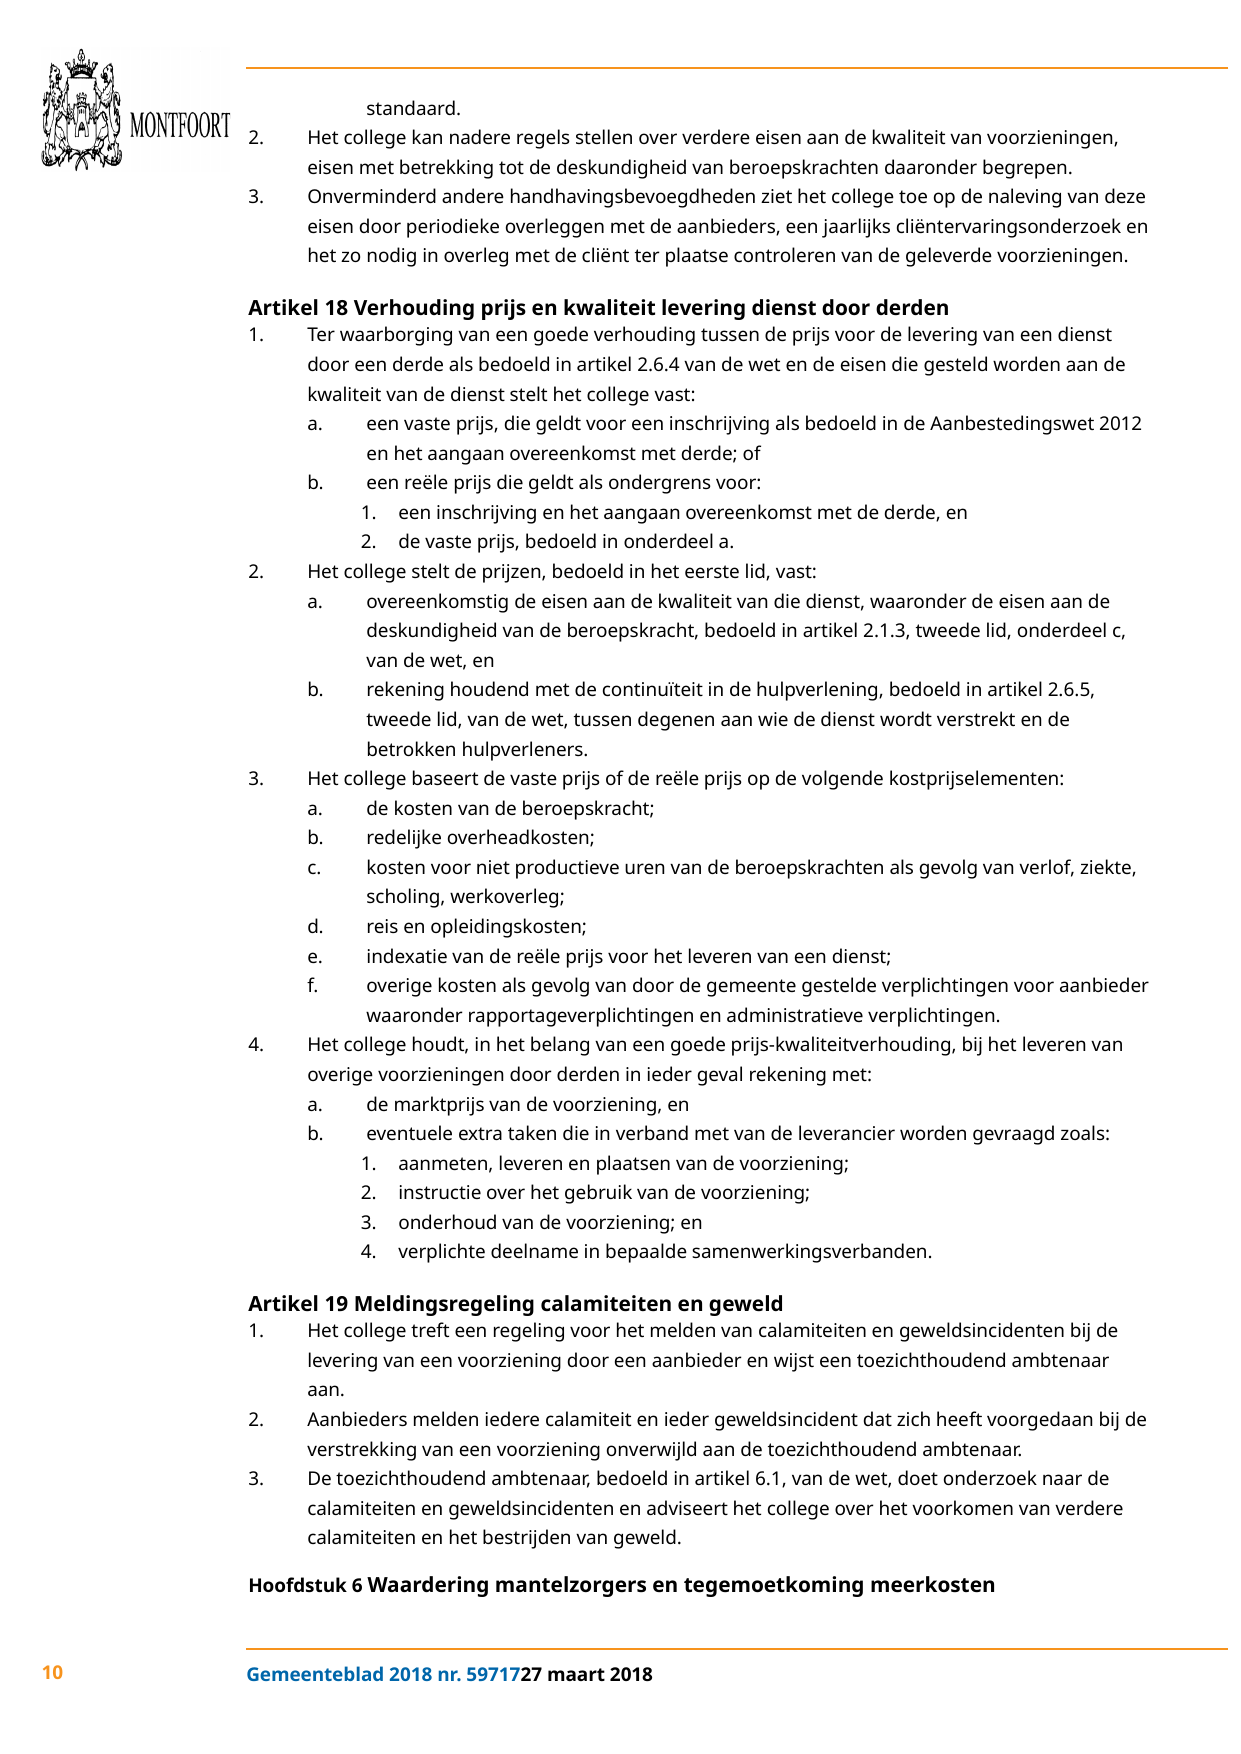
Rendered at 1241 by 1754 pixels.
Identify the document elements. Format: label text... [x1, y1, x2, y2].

list Het college stelt de prijzen, bedoeld in het eerste lid, vast: [248, 558, 1152, 584]
list Ter waarborging van een goede verhouding tussen de prijs voor de levering van een dienst door een derde als bedoeld in artikel 2.6.4 van de wet en de eisen die gesteld worden aan de kwaliteit van de dienst stelt het college vast: [248, 322, 1152, 406]
picture [41, 47, 231, 172]
list een inschrijving en het aangaan overeenkomst met de derde, en [361, 499, 1152, 525]
list standaard. [307, 95, 1152, 121]
text Artikel 18 Verhouding prijs en kwaliteit levering dienst door derden [248, 293, 1152, 322]
list overige kosten als gevolg van door de gemeente gestelde verplichtingen voor aanbieder waaronder rapportageverplichtingen en administratieve verplichtingen. [307, 972, 1152, 1028]
list eventuele extra taken die in verband met van de leverancier worden gevraagd zoals: [307, 1120, 1152, 1146]
list rekening houdend met de continuïteit in de hulpverlening, bedoeld in artikel 2.6.5, tweede lid, van de wet, tussen degenen aan wie de dienst wordt verstrekt en de betrokken hulpverleners. [307, 677, 1152, 761]
list instructie over het gebruik van de voorziening; [361, 1179, 1152, 1205]
list redelijke overheadkosten; [307, 824, 1152, 850]
list onderhoud van de voorziening; en [361, 1209, 1152, 1235]
list Onverminderd andere handhavingsbevoegdheden ziet het college toe op de naleving van deze eisen door periodieke overleggen met de aanbieders, een jaarlijks cliëntervaringsonderzoek en het zo nodig in overleg met de cliënt ter plaatse controleren van de geleverde voorzieningen. [248, 183, 1152, 268]
list de kosten van de beroepskracht; [307, 795, 1152, 821]
list Het college houdt, in het belang van een goede prijs-kwaliteitverhouding, bij het leveren van overige voorzieningen door derden in ieder geval rekening met: [248, 1032, 1152, 1087]
list verplichte deelname in bepaalde samenwerkingsverbanden. [361, 1239, 1152, 1264]
list indexatie van de reële prijs voor het leveren van een dienst; [307, 943, 1152, 968]
list aanmeten, leveren en plaatsen van de voorziening; [361, 1150, 1152, 1176]
list een reële prijs die geldt als ondergrens voor: [307, 469, 1152, 495]
list de vaste prijs, bedoeld in onderdeel a. [361, 529, 1152, 554]
list Het college kan nadere regels stellen over verdere eisen aan de kwaliteit van voorzieningen, eisen met betrekking tot de deskundigheid van beroepskrachten daaronder begrepen. [248, 124, 1152, 180]
list kosten voor niet productieve uren van de beroepskrachten als gevolg van verlof, ziekte, scholing, werkoverleg; [307, 854, 1152, 909]
list reis en opleidingskosten; [307, 913, 1152, 939]
list Het college treft een regeling voor het melden van calamiteiten en geweldsincidenten bij de levering van een voorziening door een aanbieder en wijst een toezichthoudend ambtenaar aan. [248, 1317, 1152, 1402]
list Aanbieders melden iedere calamiteit en ieder geweldsincident dat zich heeft voorgedaan bij de verstrekking van een voorziening onverwijld aan de toezichthoudend ambtenaar. [248, 1406, 1152, 1462]
list De toezichthoudend ambtenaar, bedoeld in artikel 6.1, van de wet, doet onderzoek naar de calamiteiten en geweldsincidenten en adviseert het college over het voorkomen van verdere calamiteiten en het bestrijden van geweld. [248, 1465, 1152, 1550]
text Artikel 19 Meldingsregeling calamiteiten en geweld [248, 1289, 1152, 1317]
list de marktprijs van de voorziening, en [307, 1091, 1152, 1116]
list een vaste prijs, die geldt voor een inschrijving als bedoeld in de Aanbestedingswet 2012 en het aangaan overeenkomst met derde; of [307, 410, 1152, 466]
text Hoofdstuk 6 Waardering mantelzorgers en tegemoetkoming meerkosten [248, 1570, 1152, 1599]
list Het college baseert de vaste prijs of de reële prijs op de volgende kostprijselementen: [248, 765, 1152, 791]
list overeenkomstig de eisen aan de kwaliteit van die dienst, waaronder de eisen aan de deskundigheid van de beroepskracht, bedoeld in artikel 2.1.3, tweede lid, onderdeel c, van de wet, en [307, 588, 1152, 673]
